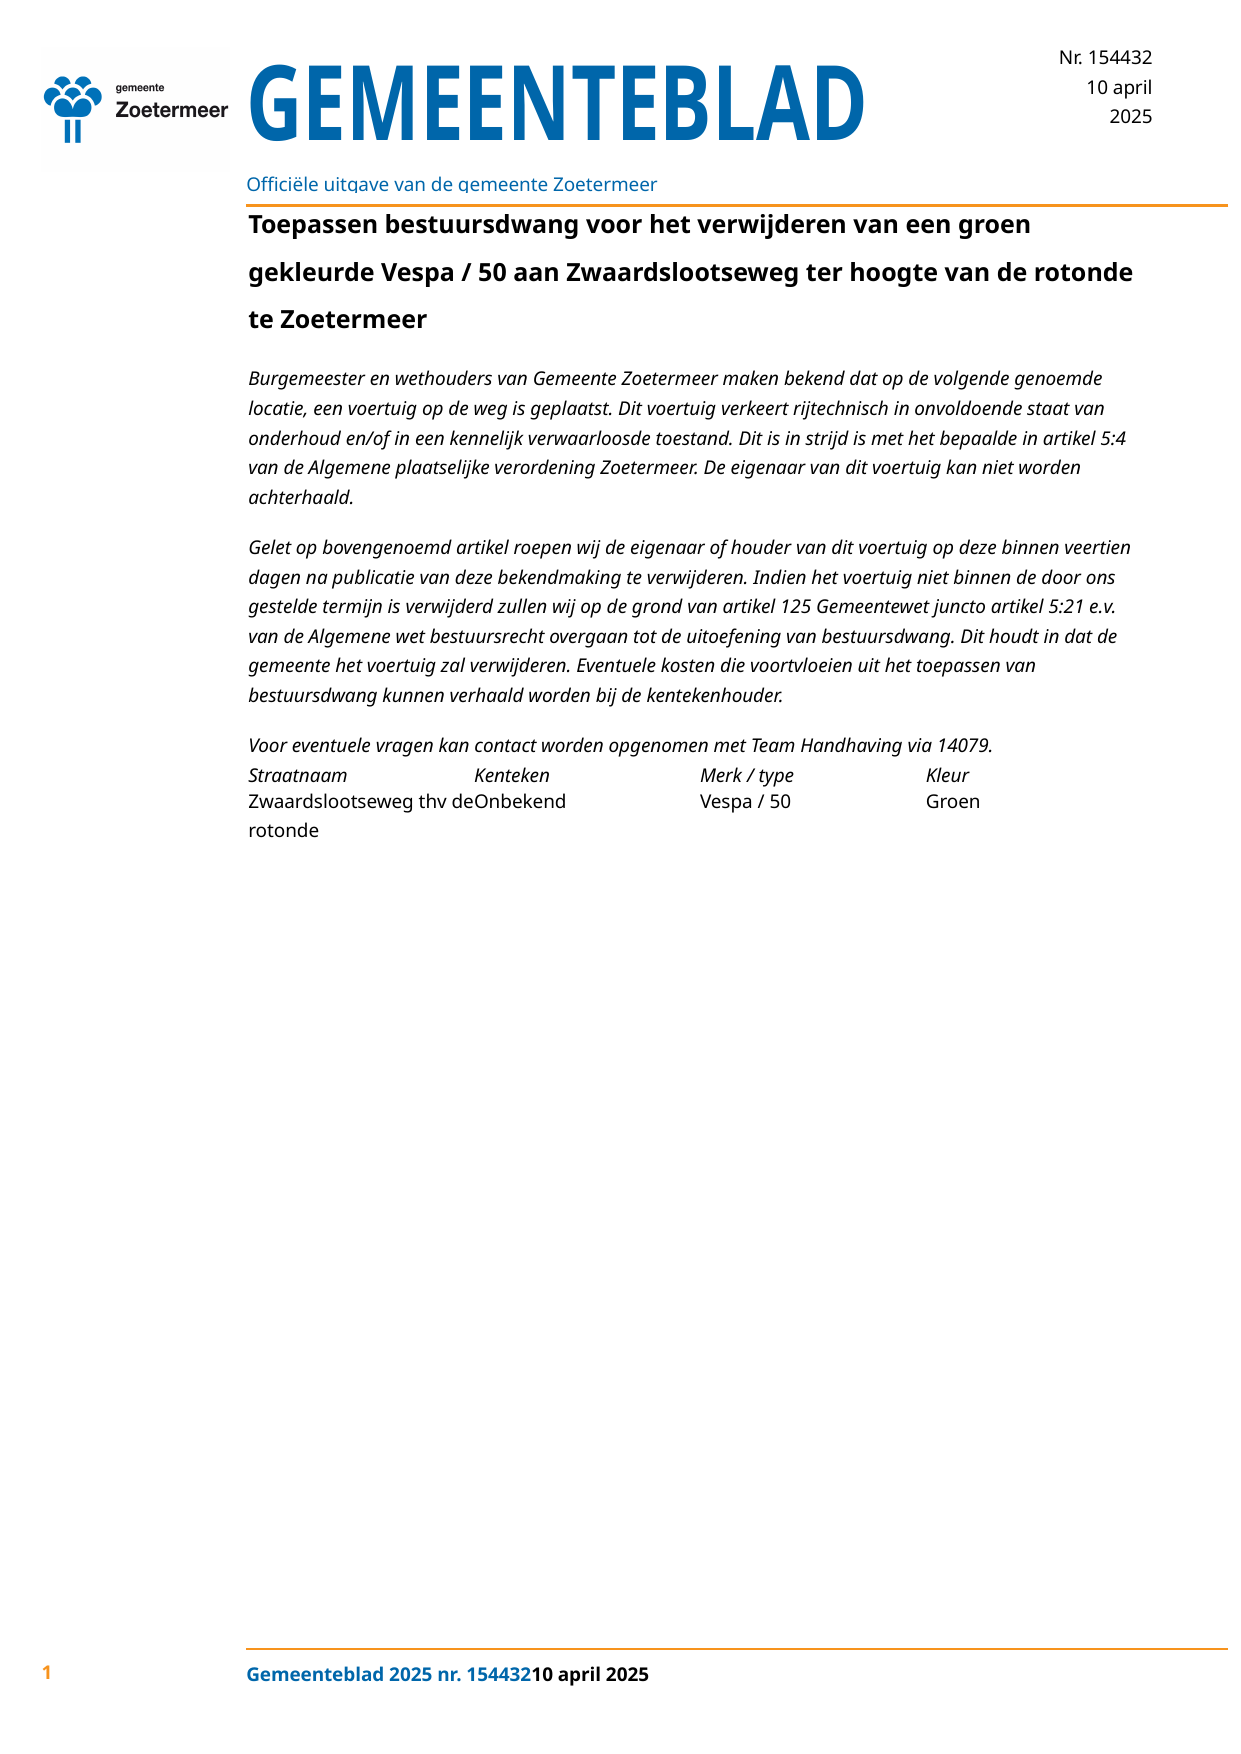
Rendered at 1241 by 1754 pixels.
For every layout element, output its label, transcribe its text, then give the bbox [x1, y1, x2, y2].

table_header Kenteken [474, 762, 700, 788]
text Voor eventuele vragen kan contact worden opgenomen met Team Handhaving via 14079. [248, 733, 1152, 758]
table_header Straatnaam [248, 762, 474, 788]
table_cell Zwaardslootseweg thv de rotonde [248, 788, 474, 843]
table_header Kleur [926, 762, 1152, 788]
table_header Merk / type [700, 762, 926, 788]
text Burgemeester en wethouders van Gemeente Zoetermeer maken bekend dat op de volgende genoemde locatie, een voertuig op de weg is geplaatst. Dit voertuig verkeert rijtechnisch in onvoldoende staat van onderhoud en/of in een kennelijk verwaarloosde toestand. Dit is in strijd is met het bepaalde in artikel 5:4 van de Algemene plaatselijke verordening Zoetermeer. De eigenaar van dit voertuig kan niet worden achterhaald. [248, 366, 1152, 509]
picture [41, 47, 231, 172]
text Toepassen bestuursdwang voor het verwijderen van een groen gekleurde Vespa / 50 aan Zwaardslootseweg ter hoogte van de rotonde te Zoetermeer [248, 207, 1152, 336]
text Gelet op bovengenoemd artikel roepen wij de eigenaar of houder van dit voertuig op deze binnen veertien dagen na publicatie van deze bekendmaking te verwijderen. Indien het voertuig niet binnen de door ons gestelde termijn is verwijderd zullen wij op de grond van artikel 125 Gemeentewet juncto artikel 5:21 e.v. van de Algemene wet bestuursrecht overgaan tot de uitoefening van bestuursdwang. Dit houdt in dat de gemeente het voertuig zal verwijderen. Eventuele kosten die voortvloeien uit het toepassen van bestuursdwang kunnen verhaald worden bij de kentekenhouder. [248, 534, 1152, 708]
table_cell Vespa / 50 [700, 788, 926, 843]
table_cell Groen [926, 788, 1152, 843]
table_cell Onbekend [474, 788, 700, 843]
